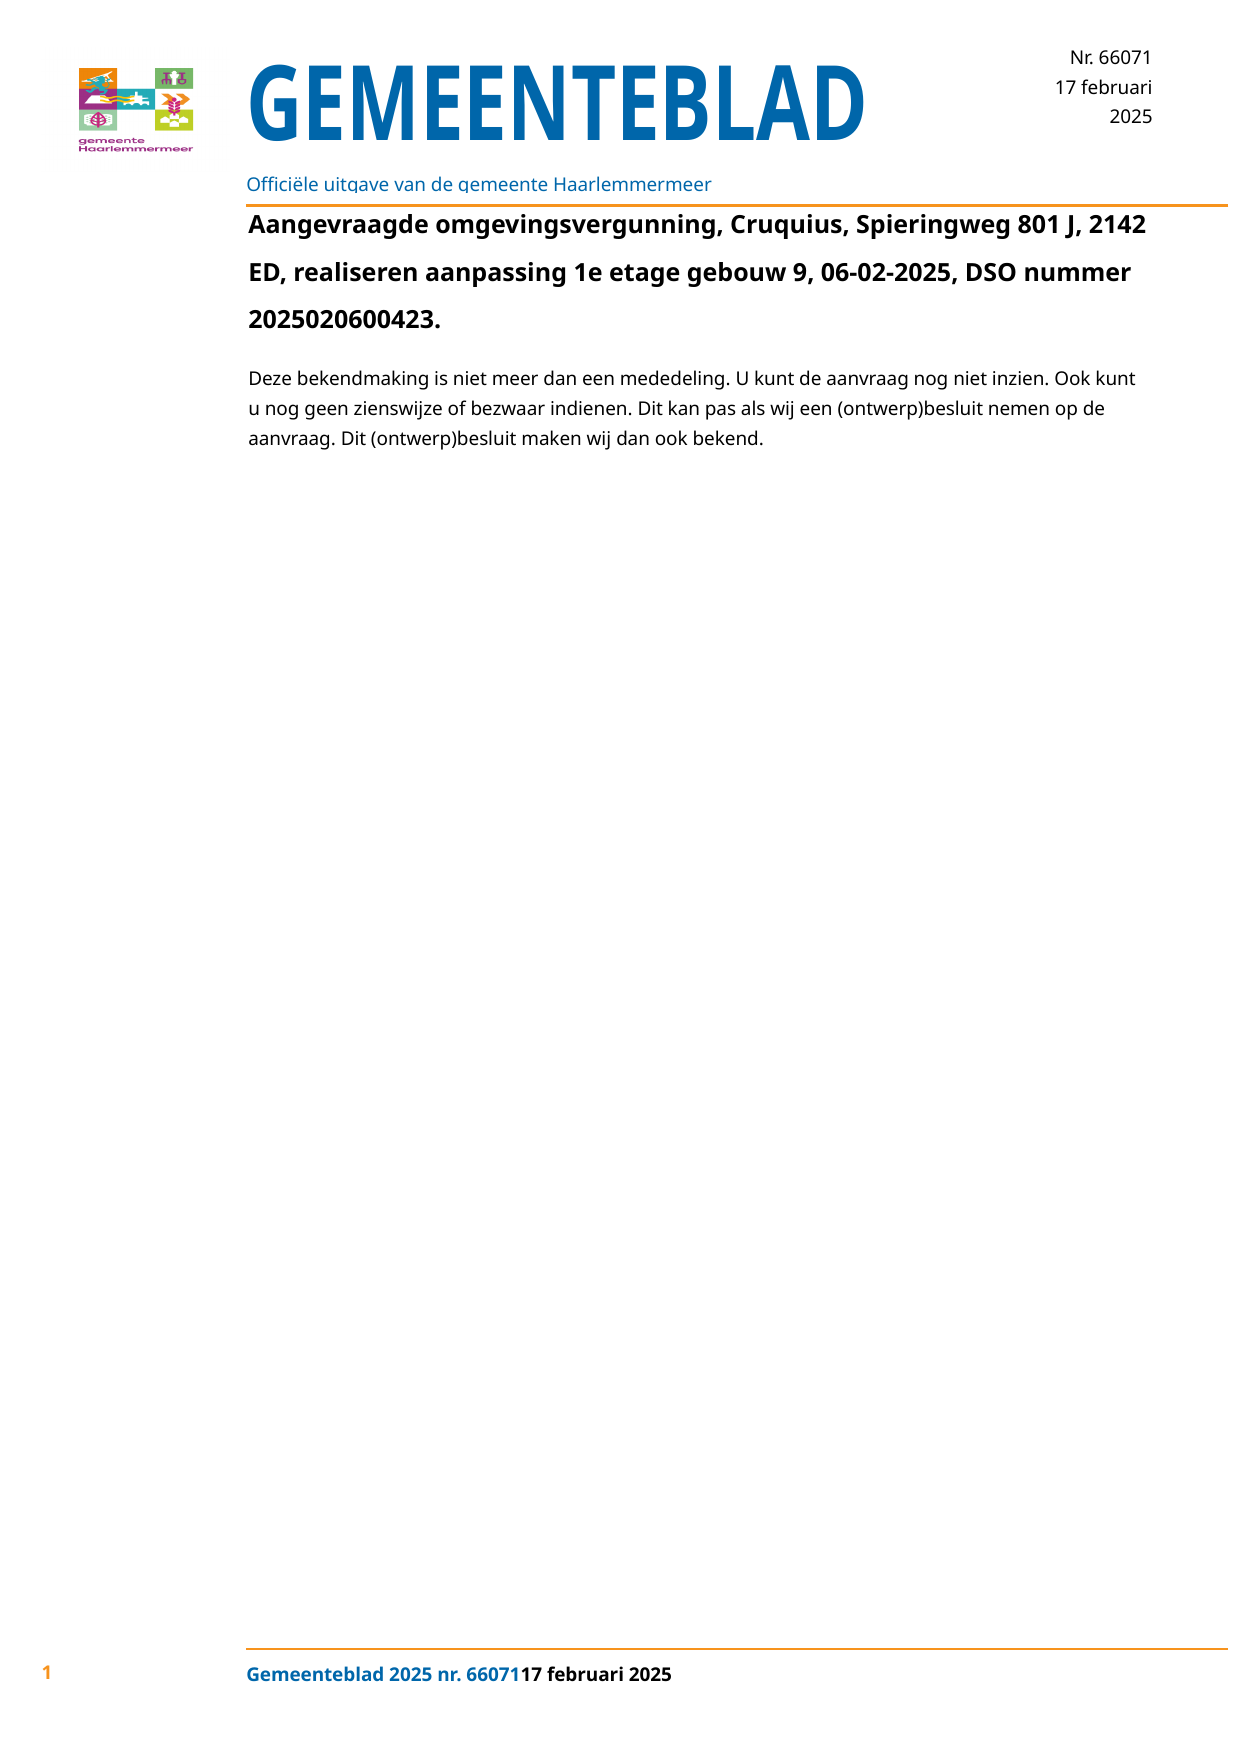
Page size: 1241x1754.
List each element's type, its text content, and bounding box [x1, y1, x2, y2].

text Deze bekendmaking is niet meer dan een mededeling. U kunt de aanvraag nog niet inzien. Ook kunt u nog geen zienswijze of bezwaar indienen. Dit kan pas als wij een (ontwerp)besluit nemen op de aanvraag. Dit (ontwerp)besluit maken wij dan ook bekend. [248, 366, 1152, 450]
picture [41, 47, 231, 172]
text Aangevraagde omgevingsvergunning, Cruquius, Spieringweg 801 J, 2142 ED, realiseren aanpassing 1e etage gebouw 9, 06-02-2025, DSO nummer 2025020600423. [248, 207, 1152, 336]
